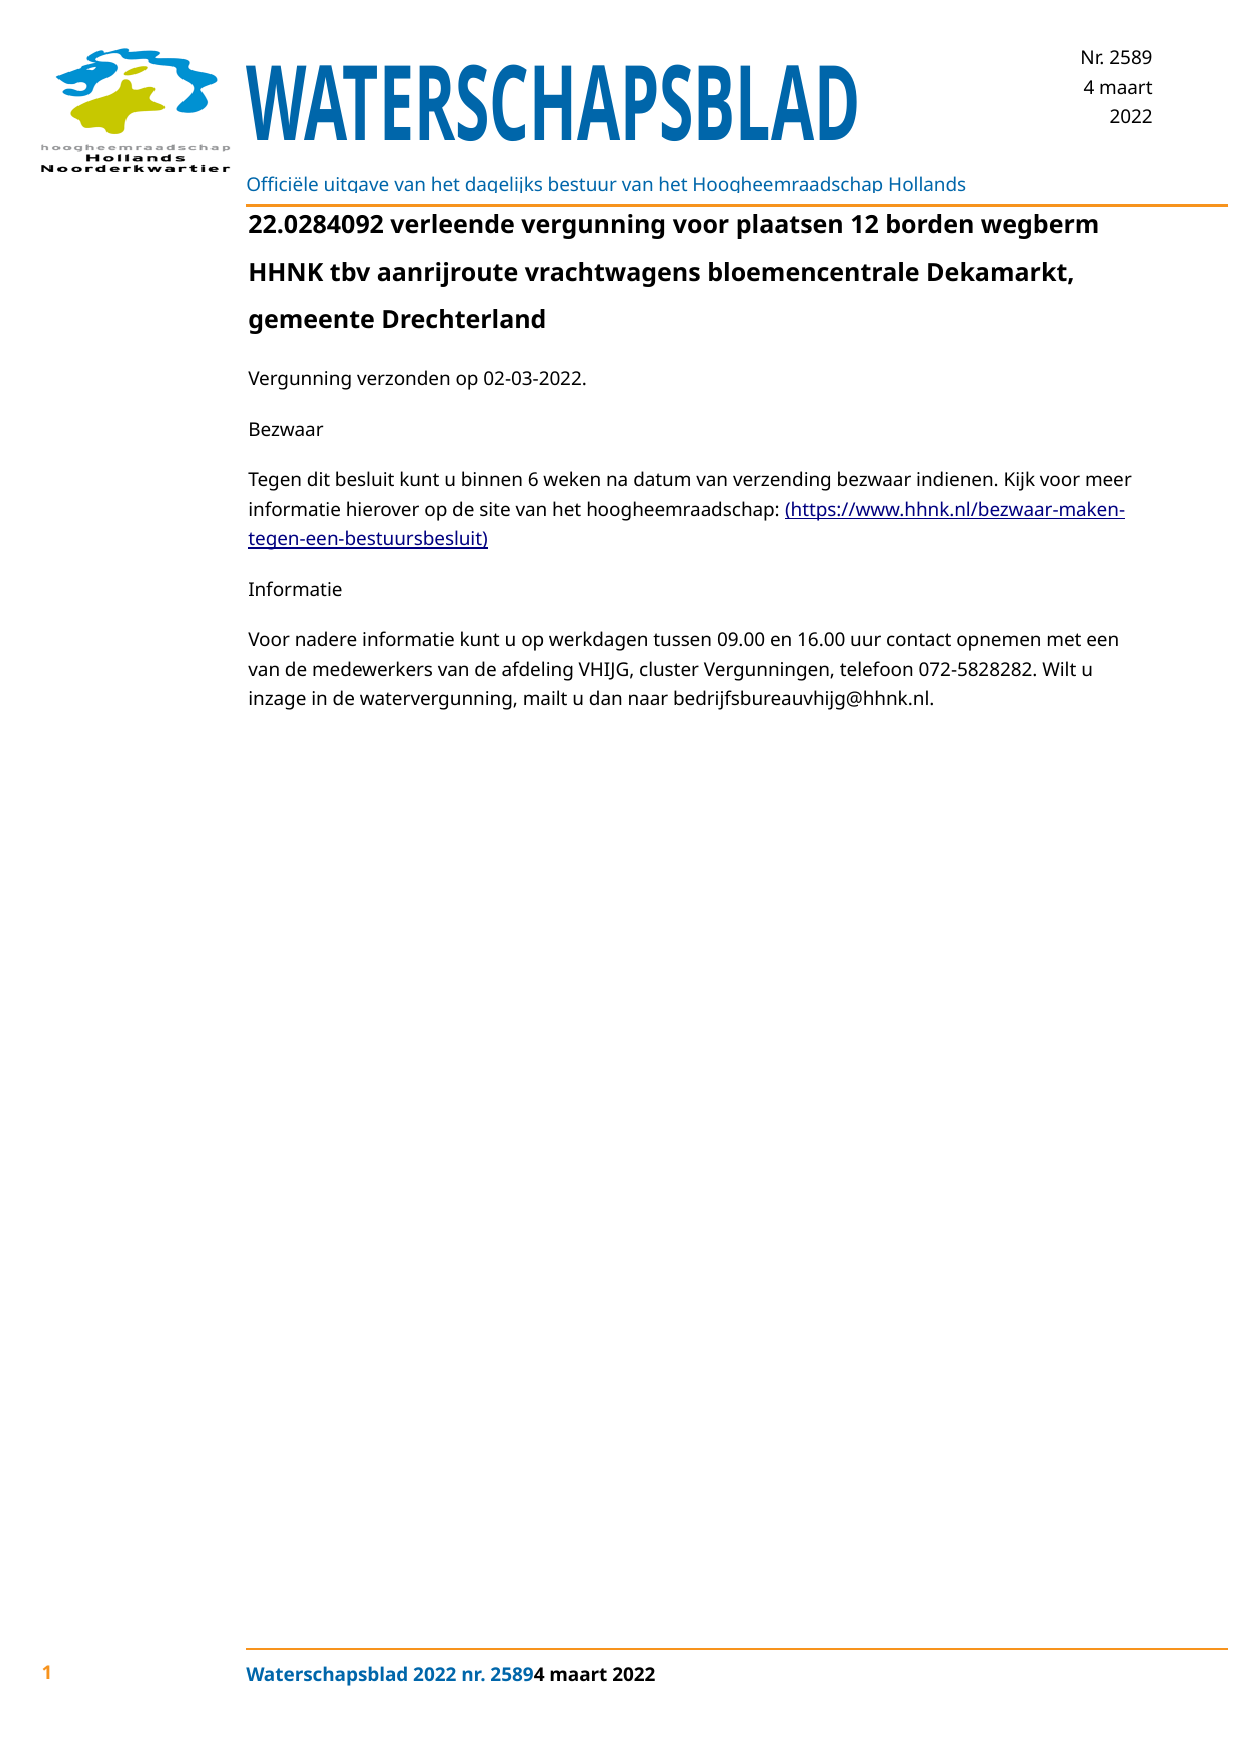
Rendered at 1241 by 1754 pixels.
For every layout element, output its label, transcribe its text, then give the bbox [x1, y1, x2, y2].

text Bezwaar [248, 416, 1152, 442]
text 22.0284092 verleende vergunning voor plaatsen 12 borden wegberm HHNK tbv aanrijroute vrachtwagens bloemencentrale Dekamarkt, gemeente Drechterland [248, 207, 1152, 336]
text Informatie [248, 576, 1152, 602]
text Voor nadere informatie kunt u op werkdagen tussen 09.00 en 16.00 uur contact opnemen met een van de medewerkers van de afdeling VHIJG, cluster Vergunningen, telefoon 072-5828282. Wilt u inzage in de watervergunning, mailt u dan naar bedrijfsbureauvhijg@hhnk.nl. [248, 626, 1152, 711]
text Vergunning verzonden op 02-03-2022. [248, 366, 1152, 391]
text Tegen dit besluit kunt u binnen 6 weken na datum van verzending bezwaar indienen. Kijk voor meer informatie hierover op de site van het hoogheemraadschap: (https://www.hhnk.nl/bezwaar-maken-tegen-een-bestuursbesluit) [248, 466, 1152, 551]
picture [41, 47, 231, 172]
